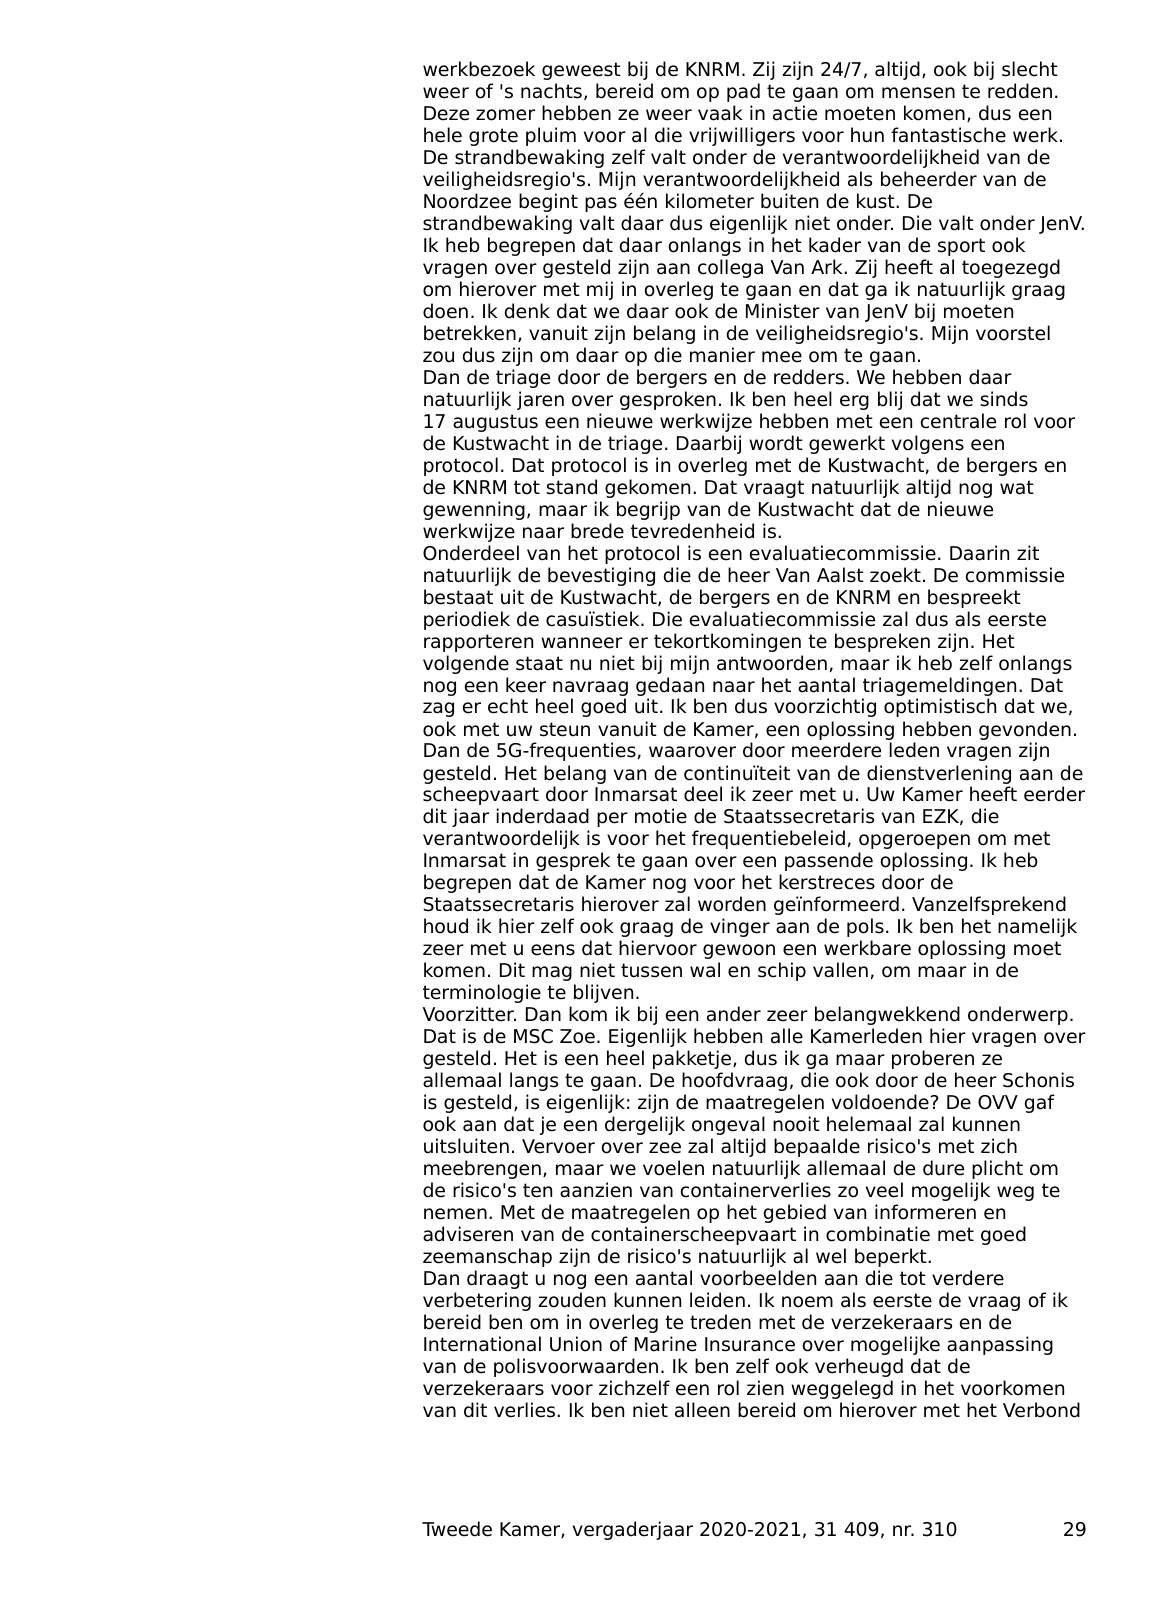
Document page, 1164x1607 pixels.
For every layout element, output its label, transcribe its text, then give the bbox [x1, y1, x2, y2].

text Dan de 5G-frequenties, waarover door meerdere leden vragen zijn gesteld. Het belang van de continuïteit van de dienstverlening aan de scheepvaart door Inmarsat deel ik zeer met u. Uw Kamer heeft eerder dit jaar inderdaad per motie de Staatssecretaris van EZK, die verantwoordelijk is voor het frequentiebeleid, opgeroepen om met Inmarsat in gesprek te gaan over een passende oplossing. Ik heb begrepen dat de Kamer nog voor het kerstreces door de Staatssecretaris hierover zal worden geïnformeerd. Vanzelfsprekend houd ik hier zelf ook graag de vinger aan de pols. Ik ben het namelijk zeer met u eens dat hiervoor gewoon een werkbare oplossing moet komen. Dit mag niet tussen wal en schip vallen, om maar in de terminologie te blijven. [422, 740, 1087, 1004]
text werkbezoek geweest bij de KNRM. Zij zijn 24/7, altijd, ook bij slecht weer of 's nachts, bereid om op pad te gaan om mensen te redden. Deze zomer hebben ze weer vaak in actie moeten komen, dus een hele grote pluim voor al die vrijwilligers voor hun fantastische werk. [422, 59, 1087, 147]
text Dan de triage door de bergers en de redders. We hebben daar natuurlijk jaren over gesproken. Ik ben heel erg blij dat we sinds 17 augustus een nieuwe werkwijze hebben met een centrale rol voor de Kustwacht in de triage. Daarbij wordt gewerkt volgens een protocol. Dat protocol is in overleg met de Kustwacht, de bergers en de KNRM tot stand gekomen. Dat vraagt natuurlijk altijd nog wat gewenning, maar ik begrijp van de Kustwacht dat de nieuwe werkwijze naar brede tevredenheid is. [422, 367, 1087, 543]
text De strandbewaking zelf valt onder de verantwoordelijkheid van de veiligheidsregio's. Mijn verantwoordelijkheid als beheerder van de Noordzee begint pas één kilometer buiten de kust. De strandbewaking valt daar dus eigenlijk niet onder. Die valt onder JenV. Ik heb begrepen dat daar onlangs in het kader van de sport ook vragen over gesteld zijn aan collega Van Ark. Zij heeft al toegezegd om hierover met mij in overleg te gaan en dat ga ik natuurlijk graag doen. Ik denk dat we daar ook de Minister van JenV bij moeten betrekken, vanuit zijn belang in de veiligheidsregio's. Mijn voorstel zou dus zijn om daar op die manier mee om te gaan. [422, 147, 1087, 367]
text Onderdeel van het protocol is een evaluatiecommissie. Daarin zit natuurlijk de bevestiging die de heer Van Aalst zoekt. De commissie bestaat uit de Kustwacht, de bergers en de KNRM en bespreekt periodiek de casuïstiek. Die evaluatiecommissie zal dus als eerste rapporteren wanneer er tekortkomingen te bespreken zijn. Het volgende staat nu niet bij mijn antwoorden, maar ik heb zelf onlangs nog een keer navraag gedaan naar het aantal triagemeldingen. Dat zag er echt heel goed uit. Ik ben dus voorzichtig optimistisch dat we, ook met uw steun vanuit de Kamer, een oplossing hebben gevonden. [422, 543, 1087, 740]
text Voorzitter. Dan kom ik bij een ander zeer belangwekkend onderwerp. Dat is de MSC Zoe. Eigenlijk hebben alle Kamerleden hier vragen over gesteld. Het is een heel pakketje, dus ik ga maar proberen ze allemaal langs te gaan. De hoofdvraag, die ook door de heer Schonis is gesteld, is eigenlijk: zijn de maatregelen voldoende? De OVV gaf ook aan dat je een dergelijk ongeval nooit helemaal zal kunnen uitsluiten. Vervoer over zee zal altijd bepaalde risico's met zich meebrengen, maar we voelen natuurlijk allemaal de dure plicht om de risico's ten aanzien van containerverlies zo veel mogelijk weg te nemen. Met de maatregelen op het gebied van informeren en adviseren van de containerscheepvaart in combinatie met goed zeemanschap zijn de risico's natuurlijk al wel beperkt. [422, 1004, 1087, 1268]
text Dan draagt u nog een aantal voorbeelden aan die tot verdere verbetering zouden kunnen leiden. Ik noem als eerste de vraag of ik bereid ben om in overleg te treden met de verzekeraars en de International Union of Marine Insurance over mogelijke aanpassing van de polisvoorwaarden. Ik ben zelf ook verheugd dat de verzekeraars voor zichzelf een rol zien weggelegd in het voorkomen van dit verlies. Ik ben niet alleen bereid om hierover met het Verbond [422, 1268, 1087, 1422]
